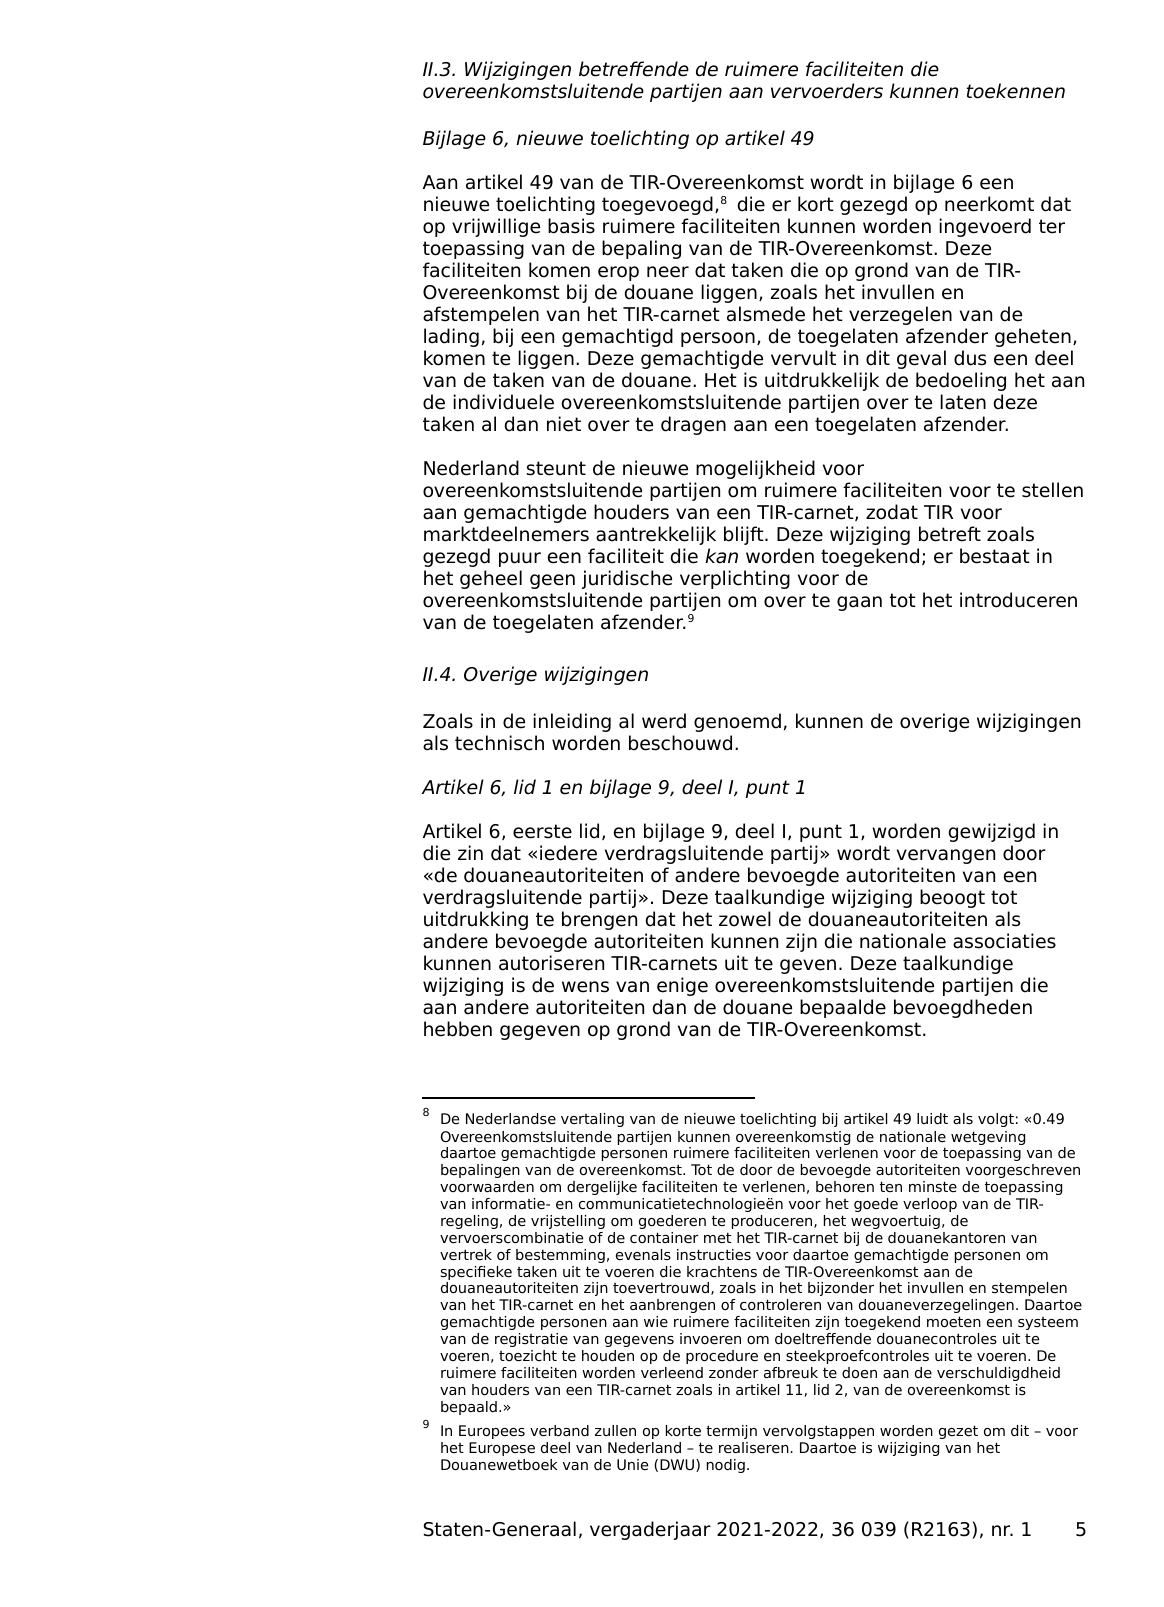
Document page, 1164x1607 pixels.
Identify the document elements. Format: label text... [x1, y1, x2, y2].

subtitle II.3. Wijzigingen betreffende de ruimere faciliteiten die overeenkomstsluitende partijen aan vervoerders kunnen toekennen [422, 59, 1087, 103]
subtitle Artikel 6, lid 1 en bijlage 9, deel I, punt 1 [422, 777, 1087, 799]
subtitle II.4. Overige wijzigingen [422, 664, 1087, 686]
text Aan artikel 49 van de TIR-Overeenkomst wordt in bijlage 6 een nieuwe toelichting toegevoegd, die er kort gezegd op neerkomt dat op vrijwillige basis ruimere faciliteiten kunnen worden ingevoerd ter toepassing van de bepaling van de TIR-Overeenkomst. Deze faciliteiten komen erop neer dat taken die op grond van de TIR-Overeenkomst bij de douane liggen, zoals het invullen en afstempelen van het TIR-carnet alsmede het verzegelen van de lading, bij een gemachtigd persoon, de toegelaten afzender geheten, komen te liggen. Deze gemachtigde vervult in dit geval dus een deel van de taken van de douane. Het is uitdrukkelijk de bedoeling het aan de individuele overeenkomstsluitende partijen over te laten deze taken al dan niet over te dragen aan een toegelaten afzender. [422, 172, 1087, 436]
text Zoals in de inleiding al werd genoemd, kunnen de overige wijzigingen als technisch worden beschouwd. [422, 711, 1087, 755]
text In Europees verband zullen op korte termijn vervolgstappen worden gezet om dit – voor het Europese deel van Nederland – te realiseren. Daartoe is wijziging van het Douanewetboek van de Unie (DWU) nodig. [422, 1418, 1087, 1474]
text De Nederlandse vertaling van de nieuwe toelichting bij artikel 49 luidt als volgt: «0.49 Overeenkomstsluitende partijen kunnen overeenkomstig de nationale wetgeving daartoe gemachtigde personen ruimere faciliteiten verlenen voor de toepassing van de bepalingen van de overeenkomst. Tot de door de bevoegde autoriteiten voorgeschreven voorwaarden om dergelijke faciliteiten te verlenen, behoren ten minste de toepassing van informatie- en communicatietechnologieën voor het goede verloop van de TIR-regeling, de vrijstelling om goederen te produceren, het wegvoertuig, de vervoerscombinatie of de container met het TIR-carnet bij de douanekantoren van vertrek of bestemming, evenals instructies voor daartoe gemachtigde personen om specifieke taken uit te voeren die krachtens de TIR-Overeenkomst aan de douaneautoriteiten zijn toevertrouwd, zoals in het bijzonder het invullen en stempelen van het TIR-carnet en het aanbrengen of controleren van douaneverzegelingen. Daartoe gemachtigde personen aan wie ruimere faciliteiten zijn toegekend moeten een systeem van de registratie van gegevens invoeren om doeltreffende douanecontroles uit te voeren, toezicht te houden op de procedure en steekproefcontroles uit te voeren. De ruimere faciliteiten worden verleend zonder afbreuk te doen aan de verschuldigdheid van houders van een TIR-carnet zoals in artikel 11, lid 2, van de overeenkomst is bepaald.» [422, 1107, 1087, 1416]
text Nederland steunt de nieuwe mogelijkheid voor overeenkomstsluitende partijen om ruimere faciliteiten voor te stellen aan gemachtigde houders van een TIR-carnet, zodat TIR voor marktdeelnemers aantrekkelijk blijft. Deze wijziging betreft zoals gezegd puur een faciliteit die kan worden toegekend; er bestaat in het geheel geen juridische verplichting voor de overeenkomstsluitende partijen om over te gaan tot het introduceren van de toegelaten afzender. [422, 458, 1087, 634]
text Artikel 6, eerste lid, en bijlage 9, deel I, punt 1, worden gewijzigd in die zin dat «iedere verdragsluitende partij» wordt vervangen door «de douaneautoriteiten of andere bevoegde autoriteiten van een verdragsluitende partij». Deze taalkundige wijziging beoogt tot uitdrukking te brengen dat het zowel de douaneautoriteiten als andere bevoegde autoriteiten kunnen zijn die nationale associaties kunnen autoriseren TIR-carnets uit te geven. Deze taalkundige wijziging is de wens van enige overeenkomstsluitende partijen die aan andere autoriteiten dan de douane bepaalde bevoegdheden hebben gegeven op grond van de TIR-Overeenkomst. [422, 821, 1087, 1041]
subtitle Bijlage 6, nieuwe toelichting op artikel 49 [422, 128, 1087, 150]
